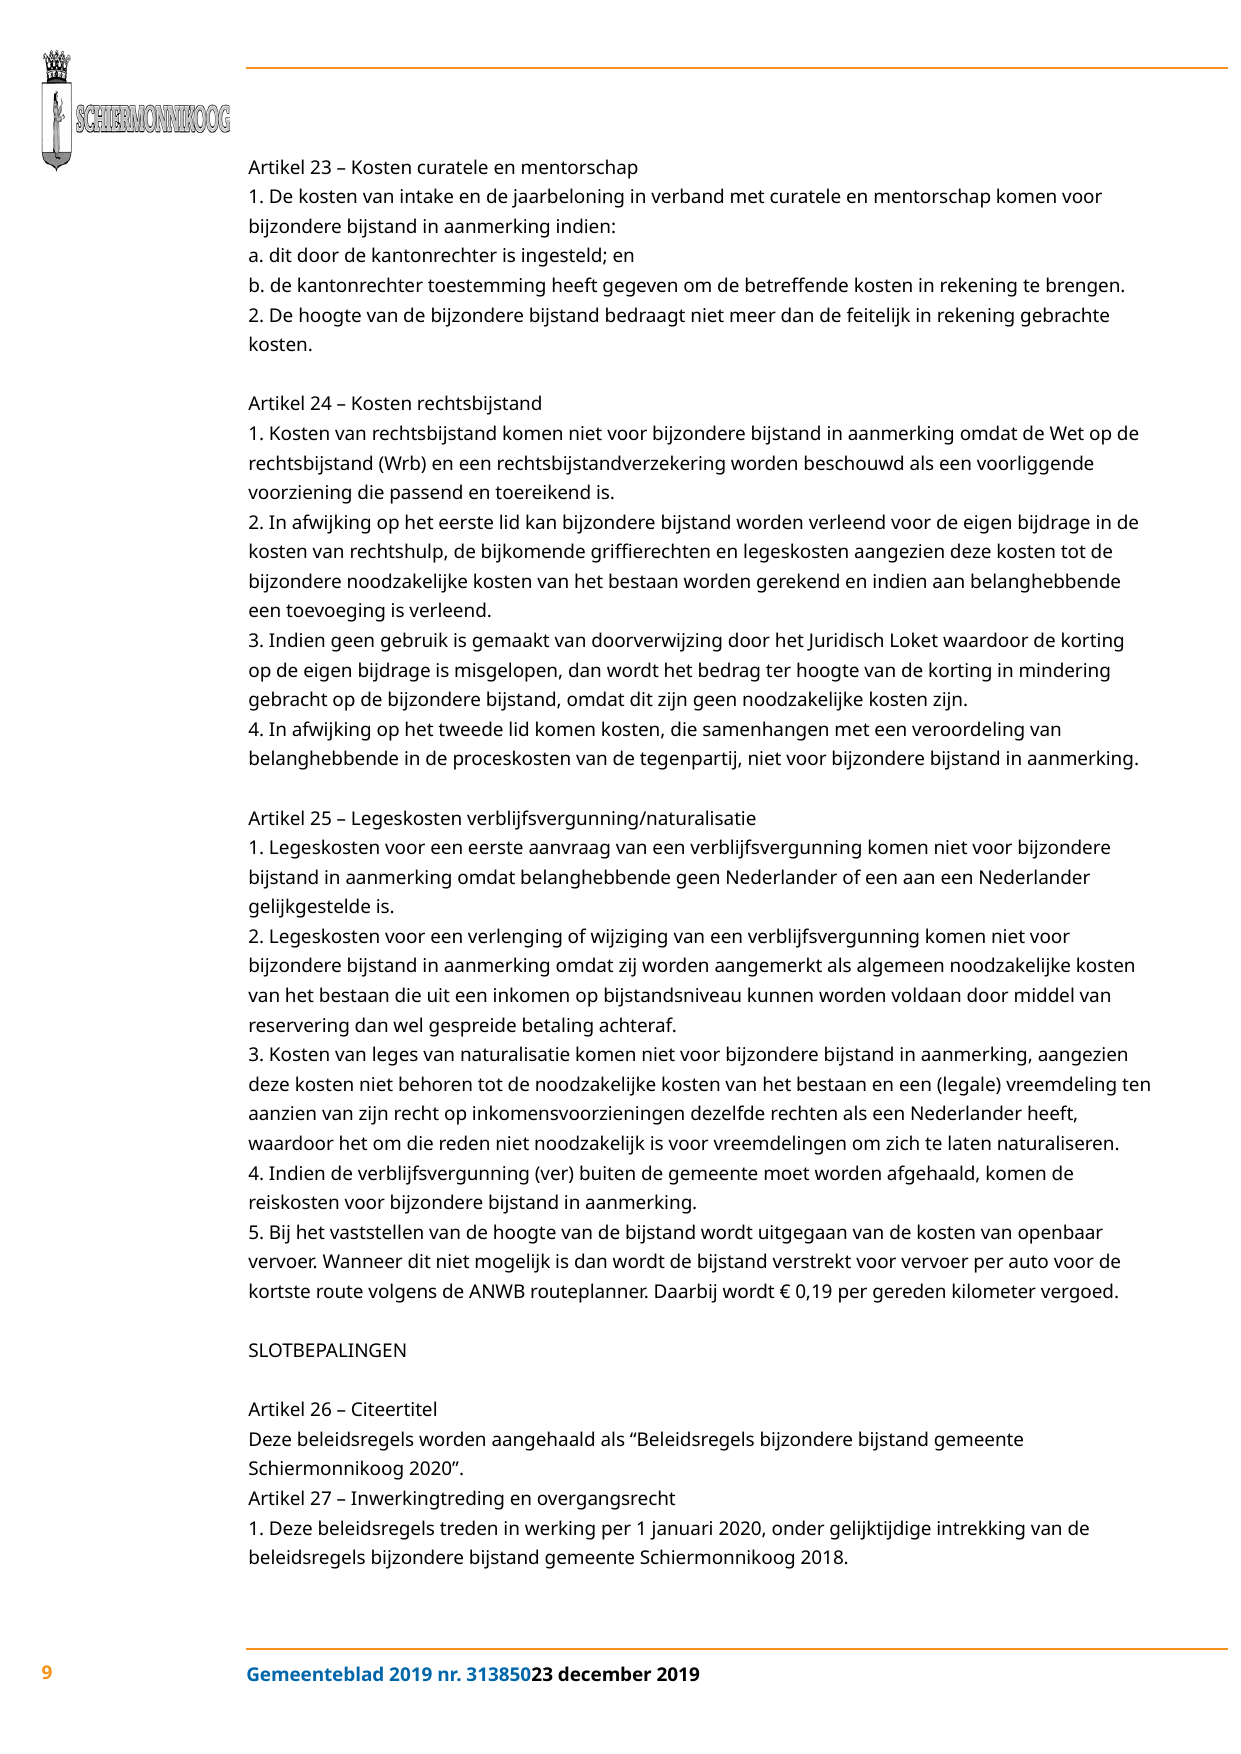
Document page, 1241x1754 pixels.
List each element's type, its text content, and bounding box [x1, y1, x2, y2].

text b. de kantonrechter toestemming heeft gegeven om de betreffende kosten in rekening te brengen. [248, 272, 1152, 298]
text Artikel 24 – Kosten rechtsbijstand [248, 391, 1152, 416]
text 2. De hoogte van de bijzondere bijstand bedraagt niet meer dan de feitelijk in rekening gebrachte kosten. [248, 302, 1152, 357]
text Deze beleidsregels worden aangehaald als “Beleidsregels bijzondere bijstand gemeente Schiermonnikoog 2020”. [248, 1426, 1152, 1481]
text Artikel 25 – Legeskosten verblijfsvergunning/naturalisatie [248, 805, 1152, 831]
text Artikel 27 – Inwerkingtreding en overgangsrecht [248, 1485, 1152, 1511]
text 3. Indien geen gebruik is gemaakt van doorverwijzing door het Juridisch Loket waardoor de korting op de eigen bijdrage is misgelopen, dan wordt het bedrag ter hoogte van de korting in mindering gebracht op de bijzondere bijstand, omdat dit zijn geen noodzakelijke kosten zijn. [248, 627, 1152, 712]
text Artikel 26 – Citeertitel [248, 1396, 1152, 1422]
text 5. Bij het vaststellen van de hoogte van de bijstand wordt uitgegaan van de kosten van openbaar vervoer. Wanneer dit niet mogelijk is dan wordt de bijstand verstrekt voor vervoer per auto voor de kortste route volgens de ANWB routeplanner. Daarbij wordt € 0,19 per gereden kilometer vergoed. [248, 1219, 1152, 1304]
picture [41, 47, 231, 172]
text a. dit door de kantonrechter is ingesteld; en [248, 243, 1152, 268]
text 4. In afwijking op het tweede lid komen kosten, die samenhangen met een veroordeling van belanghebbende in de proceskosten van de tegenpartij, niet voor bijzondere bijstand in aanmerking. [248, 716, 1152, 771]
text 2. In afwijking op het eerste lid kan bijzondere bijstand worden verleend voor de eigen bijdrage in de kosten van rechtshulp, de bijkomende griffierechten en legeskosten aangezien deze kosten tot de bijzondere noodzakelijke kosten van het bestaan worden gerekend en indien aan belanghebbende een toevoeging is verleend. [248, 509, 1152, 623]
text SLOTBEPALINGEN [248, 1337, 1152, 1363]
text 3. Kosten van leges van naturalisatie komen niet voor bijzondere bijstand in aanmerking, aangezien deze kosten niet behoren tot de noodzakelijke kosten van het bestaan en een (legale) vreemdeling ten aanzien van zijn recht op inkomensvoorzieningen dezelfde rechten als een Nederlander heeft, waardoor het om die reden niet noodzakelijk is voor vreemdelingen om zich te laten naturaliseren. [248, 1041, 1152, 1156]
text 1. De kosten van intake en de jaarbeloning in verband met curatele en mentorschap komen voor bijzondere bijstand in aanmerking indien: [248, 183, 1152, 239]
text 1. Legeskosten voor een eerste aanvraag van een verblijfsvergunning komen niet voor bijzondere bijstand in aanmerking omdat belanghebbende geen Nederlander of een aan een Nederlander gelijkgestelde is. [248, 834, 1152, 919]
text Artikel 23 – Kosten curatele en mentorschap [248, 154, 1152, 180]
text 4. Indien de verblijfsvergunning (ver) buiten de gemeente moet worden afgehaald, komen de reiskosten voor bijzondere bijstand in aanmerking. [248, 1160, 1152, 1215]
text 2. Legeskosten voor een verlenging of wijziging van een verblijfsvergunning komen niet voor bijzondere bijstand in aanmerking omdat zij worden aangemerkt als algemeen noodzakelijke kosten van het bestaan die uit een inkomen op bijstandsniveau kunnen worden voldaan door middel van reservering dan wel gespreide betaling achteraf. [248, 923, 1152, 1038]
text 1. Deze beleidsregels treden in werking per 1 januari 2020, onder gelijktijdige intrekking van de beleidsregels bijzondere bijstand gemeente Schiermonnikoog 2018. [248, 1515, 1152, 1570]
text 1. Kosten van rechtsbijstand komen niet voor bijzondere bijstand in aanmerking omdat de Wet op de rechtsbijstand (Wrb) en een rechtsbijstandverzekering worden beschouwd als een voorliggende voorziening die passend en toereikend is. [248, 420, 1152, 505]
